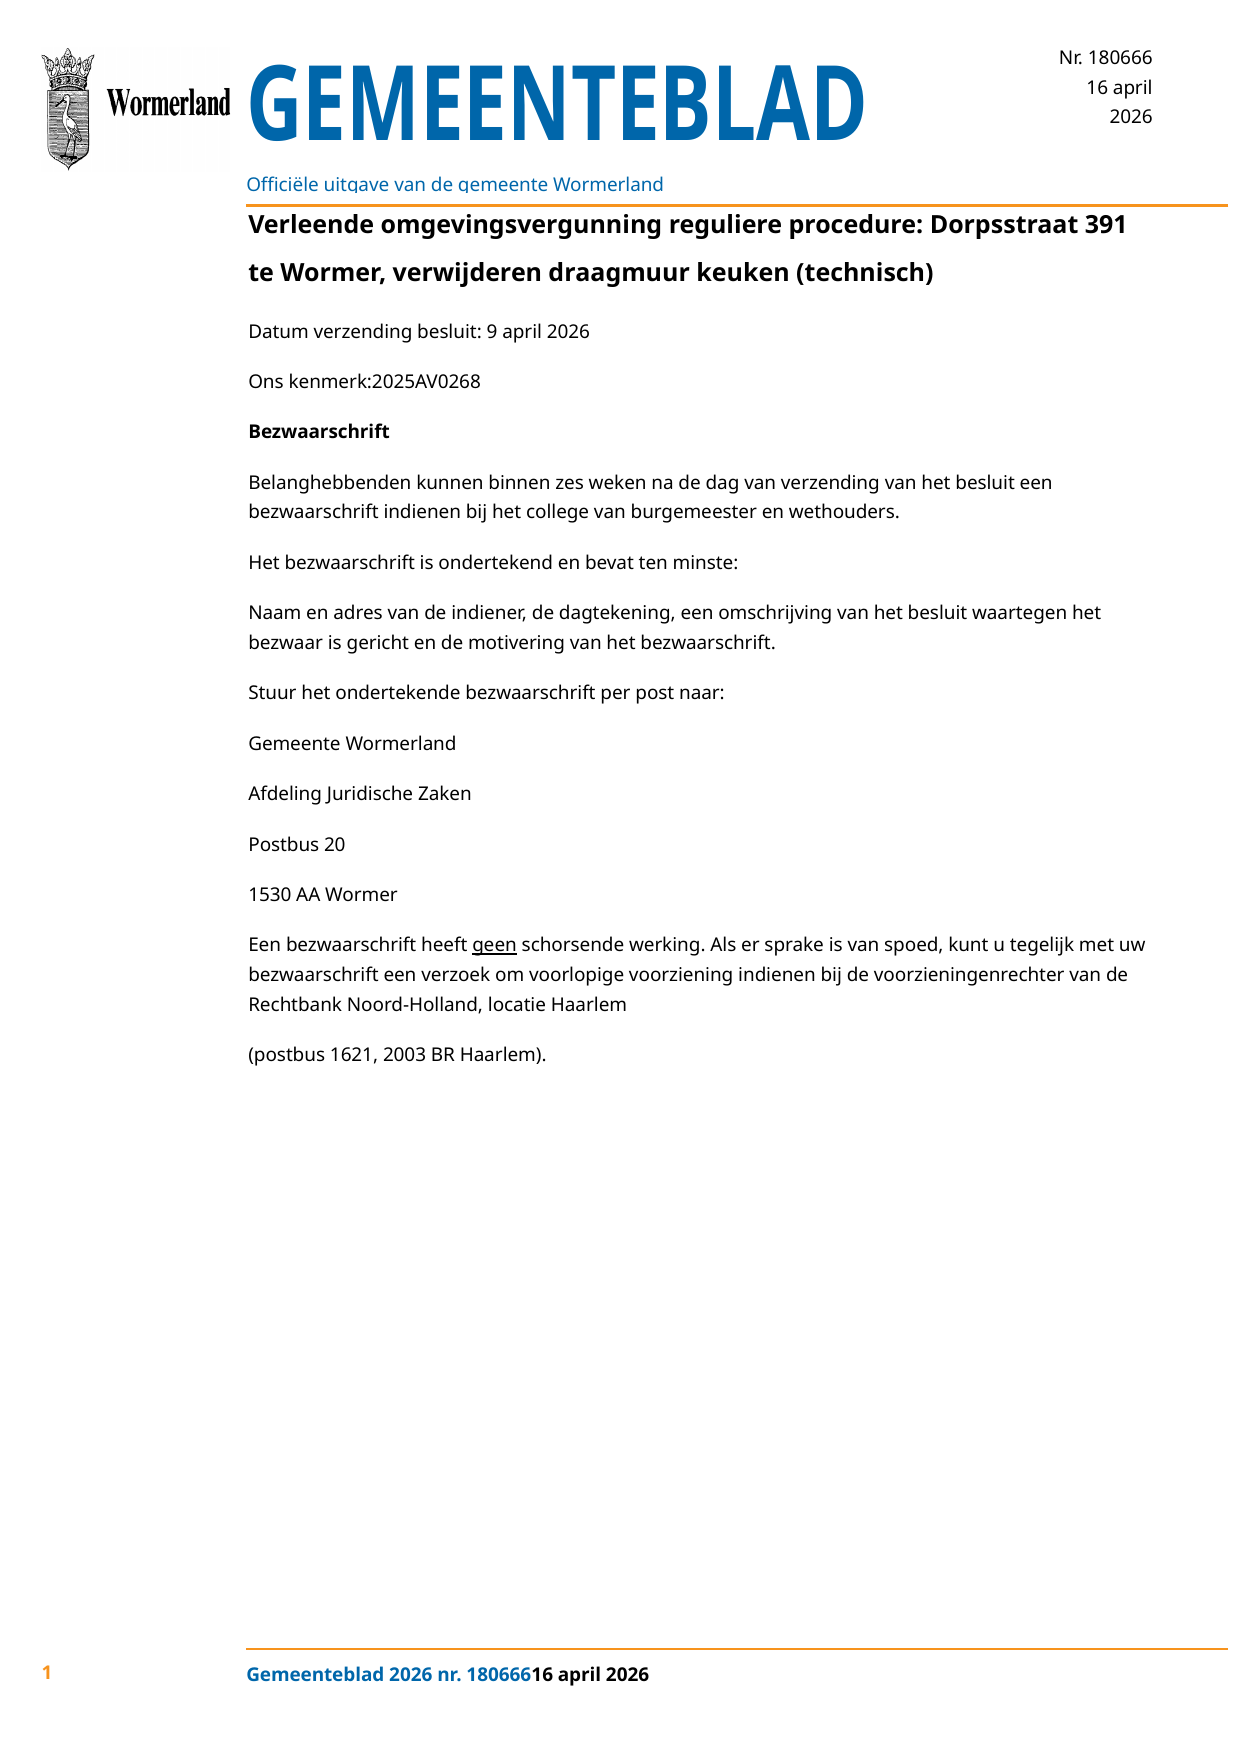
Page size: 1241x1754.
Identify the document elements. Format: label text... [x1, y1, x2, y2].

text Het bezwaarschrift is ondertekend en bevat ten minste: [248, 549, 1152, 575]
picture [41, 47, 231, 172]
text Verleende omgevingsvergunning reguliere procedure: Dorpsstraat 391 te Wormer, verwijderen draagmuur keuken (technisch) [248, 207, 1152, 288]
text 1530 AA Wormer [248, 881, 1152, 907]
text Postbus 20 [248, 831, 1152, 857]
text Afdeling Juridische Zaken [248, 780, 1152, 806]
text Ons kenmerk:2025AV0268 [248, 368, 1152, 394]
text Belanghebbenden kunnen binnen zes weken na de dag van verzending van het besluit een bezwaarschrift indienen bij het college van burgemeester en wethouders. [248, 469, 1152, 524]
text Naam en adres van de indiener, de dagtekening, een omschrijving van het besluit waartegen het bezwaar is gericht en de motivering van het bezwaarschrift. [248, 599, 1152, 655]
text Een bezwaarschrift heeft geen schorsende werking. Als er sprake is van spoed, kunt u tegelijk met uw bezwaarschrift een verzoek om voorlopige voorziening indienen bij de voorzieningenrechter van de Rechtbank Noord-Holland, locatie Haarlem [248, 932, 1152, 1017]
text (postbus 1621, 2003 BR Haarlem). [248, 1041, 1152, 1067]
text Stuur het ondertekende bezwaarschrift per post naar: [248, 679, 1152, 705]
text Bezwaarschrift [248, 419, 1152, 444]
text Gemeente Wormerland [248, 730, 1152, 756]
text Datum verzending besluit: 9 april 2026 [248, 318, 1152, 344]
